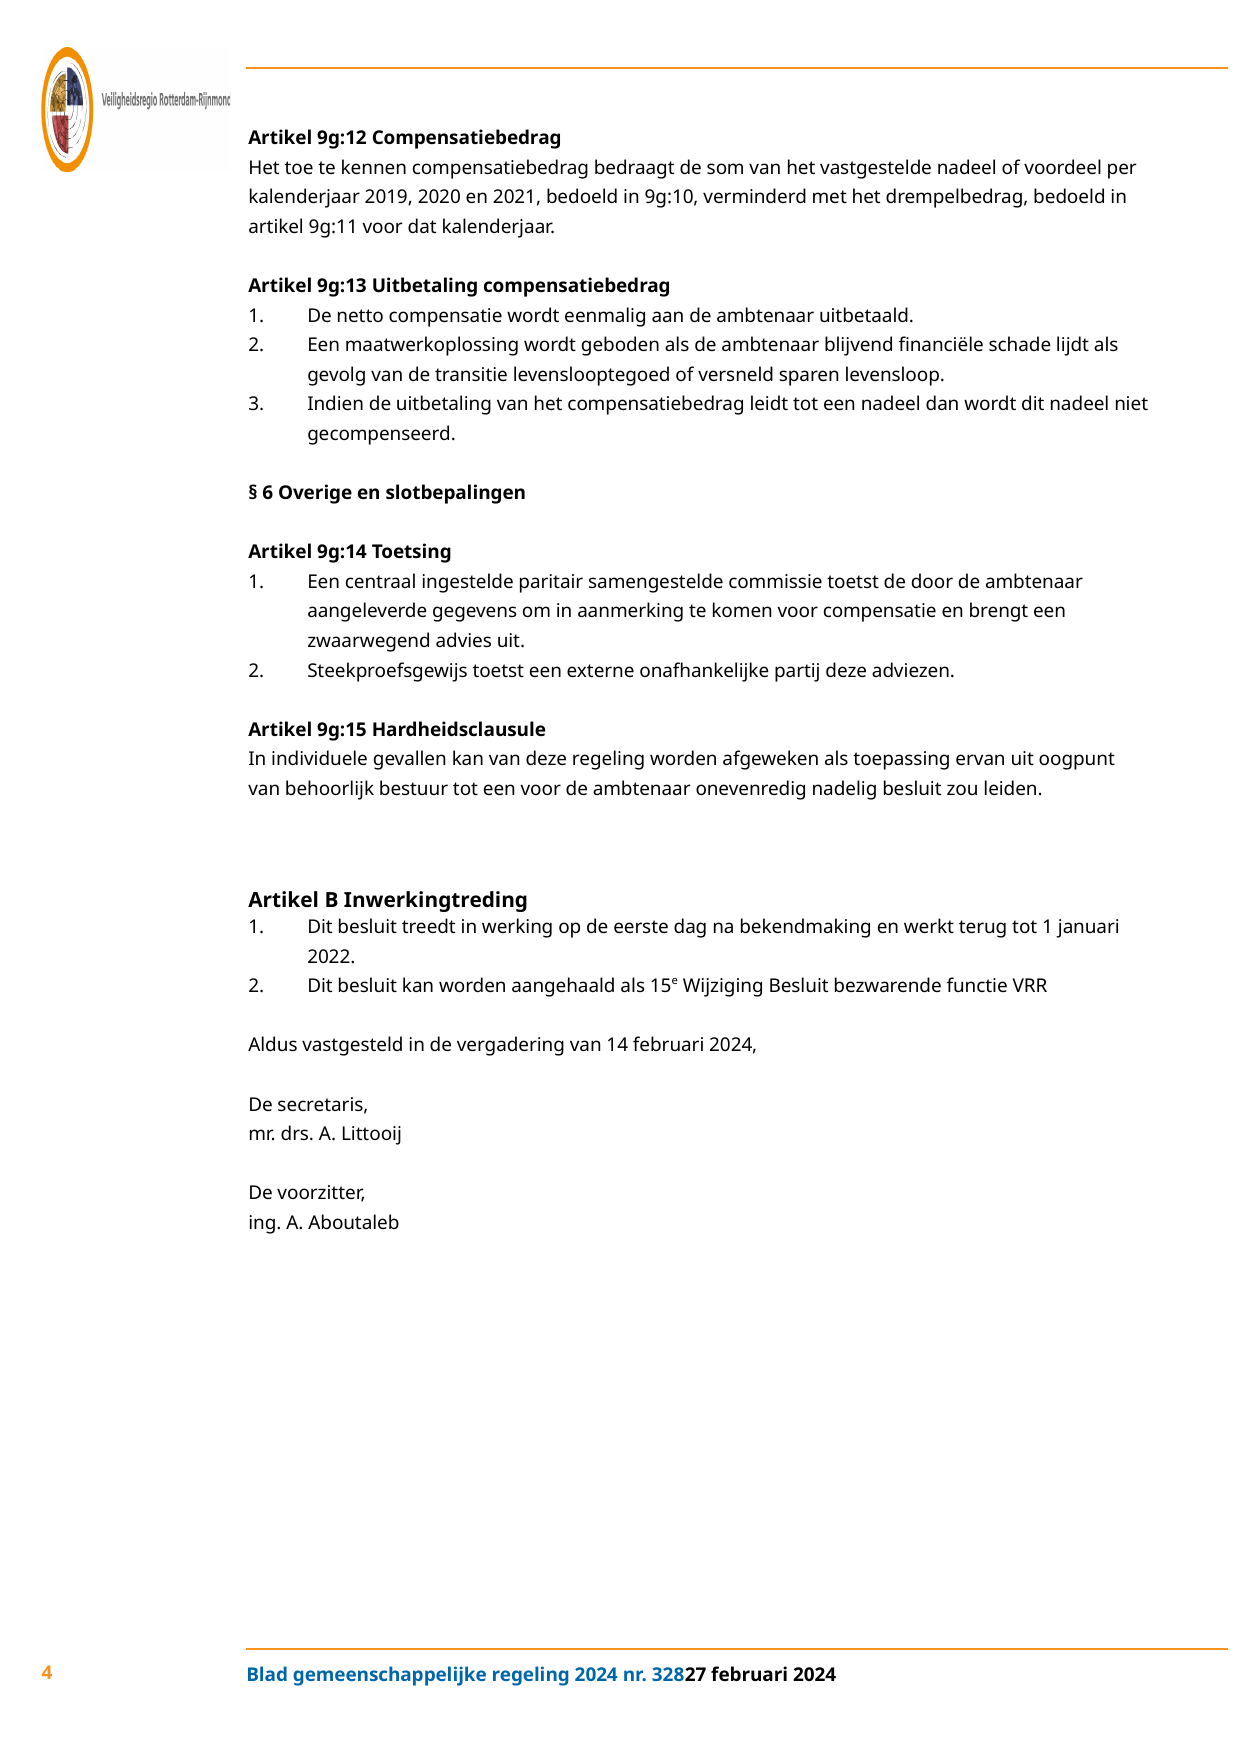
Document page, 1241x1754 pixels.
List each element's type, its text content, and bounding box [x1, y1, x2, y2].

list De netto compensatie wordt eenmalig aan de ambtenaar uitbetaald. [248, 302, 1152, 328]
text Artikel B Inwerkingtreding [248, 885, 1152, 913]
text § 6 Overige en slotbepalingen [248, 479, 1152, 505]
text mr. drs. A. Littooij [248, 1120, 1152, 1146]
text Aldus vastgesteld in de vergadering van 14 februari 2024, [248, 1032, 1152, 1057]
list Een maatwerkoplossing wordt geboden als de ambtenaar blijvend financiële schade lijdt als gevolg van de transitie levenslooptegoed of versneld sparen levensloop. [248, 331, 1152, 387]
list Indien de uitbetaling van het compensatiebedrag leidt tot een nadeel dan wordt dit nadeel niet gecompenseerd. [248, 391, 1152, 446]
text Artikel 9g:15 Hardheidsclausule [248, 716, 1152, 742]
picture [41, 47, 231, 172]
text Artikel 9g:13 Uitbetaling compensatiebedrag [248, 272, 1152, 298]
text ing. A. Aboutaleb [248, 1209, 1152, 1235]
text De secretaris, [248, 1091, 1152, 1116]
text In individuele gevallen kan van deze regeling worden afgeweken als toepassing ervan uit oogpunt van behoorlijk bestuur tot een voor de ambtenaar onevenredig nadelig besluit zou leiden. [248, 746, 1152, 801]
text Het toe te kennen compensatiebedrag bedraagt de som van het vastgestelde nadeel of voordeel per kalenderjaar 2019, 2020 en 2021, bedoeld in 9g:10, verminderd met het drempelbedrag, bedoeld in artikel 9g:11 voor dat kalenderjaar. [248, 154, 1152, 239]
list Dit besluit kan worden aangehaald als 15e Wijziging Besluit bezwarende functie VRR [248, 972, 1152, 998]
text De voorzitter, [248, 1179, 1152, 1205]
list Steekproefsgewijs toetst een externe onafhankelijke partij deze adviezen. [248, 657, 1152, 683]
list Dit besluit treedt in werking op de eerste dag na bekendmaking en werkt terug tot 1 januari 2022. [248, 913, 1152, 968]
text Artikel 9g:12 Compensatiebedrag [248, 124, 1152, 150]
list Een centraal ingestelde paritair samengestelde commissie toetst de door de ambtenaar aangeleverde gegevens om in aanmerking te komen voor compensatie en brengt een zwaarwegend advies uit. [248, 568, 1152, 653]
text Artikel 9g:14 Toetsing [248, 538, 1152, 564]
